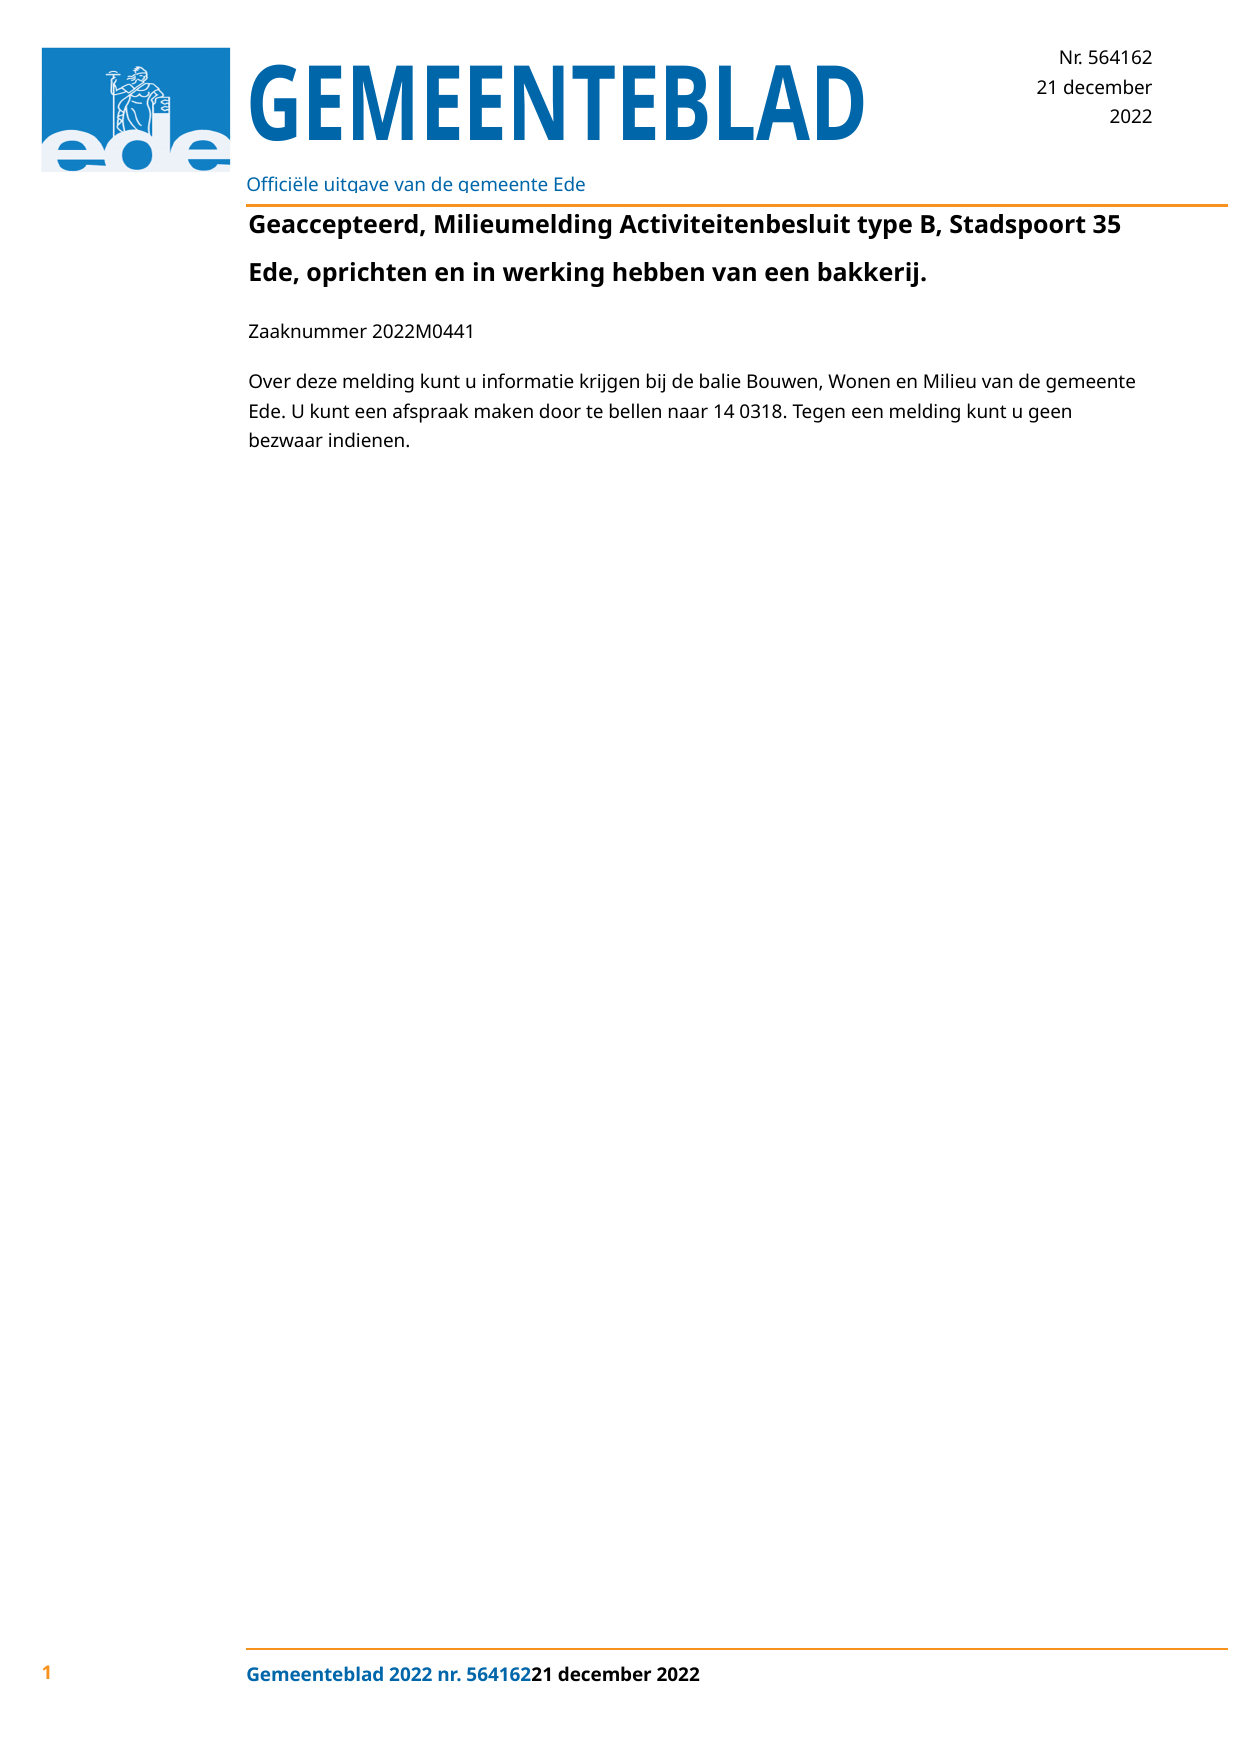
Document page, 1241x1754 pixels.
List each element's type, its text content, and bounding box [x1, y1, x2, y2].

text Zaaknummer 2022M0441 [248, 318, 1152, 344]
text Geaccepteerd, Milieumelding Activiteitenbesluit type B, Stadspoort 35 Ede, oprichten en in werking hebben van een bakkerij. [248, 207, 1152, 288]
text Over deze melding kunt u informatie krijgen bij de balie Bouwen, Wonen en Milieu van de gemeente Ede. U kunt een afspraak maken door te bellen naar 14 0318. Tegen een melding kunt u geen bezwaar indienen. [248, 368, 1152, 453]
picture [41, 47, 231, 172]
